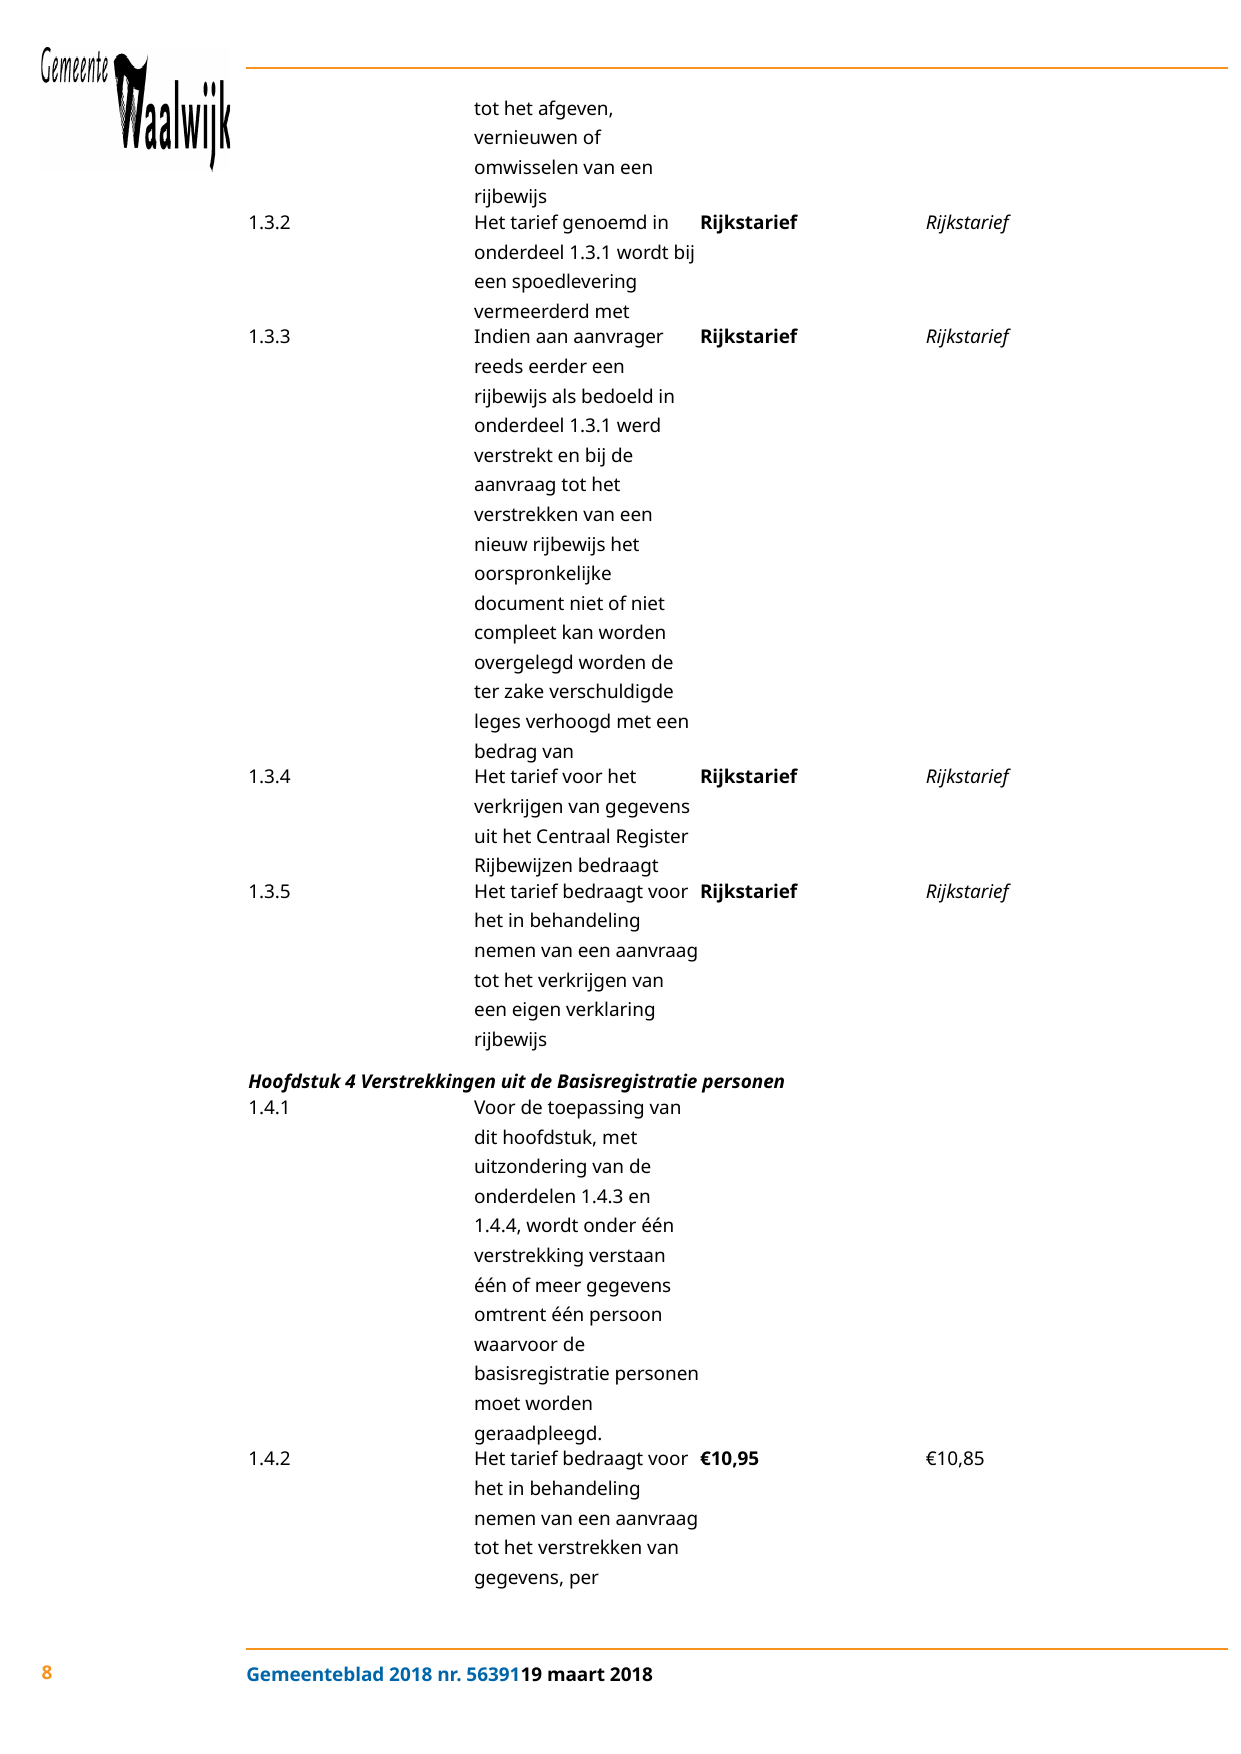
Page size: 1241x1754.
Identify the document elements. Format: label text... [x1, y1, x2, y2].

table_header [700, 95, 926, 209]
table_cell Indien aan aanvrager reeds eerder een rijbewijs als bedoeld in onderdeel 1.3.1 werd verstrekt en bij de aanvraag tot het verstrekken van een nieuw rijbewijs het oorspronkelijke document niet of niet compleet kan worden overgelegd worden de ter zake verschuldigde leges verhoogd met een bedrag van [474, 324, 700, 764]
table_header [248, 95, 474, 209]
table_cell Rijkstarief [700, 764, 926, 878]
table_cell 1.3.4 [248, 764, 474, 878]
table_header [926, 95, 1152, 209]
table_cell Rijkstarief [926, 878, 1152, 1052]
table_cell Het tarief genoemd in onderdeel 1.3.1 wordt bij een spoedlevering vermeerderd met [474, 209, 700, 324]
table_cell €10,95 [700, 1446, 926, 1589]
table_header [700, 1094, 926, 1446]
table_cell 1.4.2 [248, 1446, 474, 1589]
table_cell Het tarief bedraagt voor het in behandeling nemen van een aanvraag tot het verstrekken van gegevens, per [474, 1446, 700, 1589]
table_cell Rijkstarief [926, 764, 1152, 878]
table_cell 1.3.5 [248, 878, 474, 1052]
table_cell Het tarief voor het verkrijgen van gegevens uit het Centraal Register Rijbewijzen bedraagt [474, 764, 700, 878]
table_cell Rijkstarief [700, 209, 926, 324]
table_cell Rijkstarief [926, 209, 1152, 324]
table_cell 1.3.2 [248, 209, 474, 324]
table_header tot het afgeven, vernieuwen of omwisselen van een rijbewijs [474, 95, 700, 209]
table_cell Rijkstarief [926, 324, 1152, 764]
table_cell €10,85 [926, 1446, 1152, 1589]
table_cell Het tarief bedraagt voor het in behandeling nemen van een aanvraag tot het verkrijgen van een eigen verklaring rijbewijs [474, 878, 700, 1052]
text Hoofdstuk 4 Verstrekkingen uit de Basisregistratie personen [248, 1068, 1152, 1094]
table_cell Rijkstarief [700, 878, 926, 1052]
table_cell Rijkstarief [700, 324, 926, 764]
table_header 1.4.1 [248, 1094, 474, 1446]
table_cell 1.3.3 [248, 324, 474, 764]
table_header Voor de toepassing van dit hoofdstuk, met uitzondering van de onderdelen 1.4.3 en 1.4.4, wordt onder één verstrekking verstaan één of meer gegevens omtrent één persoon waarvoor de basisregistratie personen moet worden geraadpleegd. [474, 1094, 700, 1446]
table_header [926, 1094, 1152, 1446]
picture [41, 47, 231, 172]
